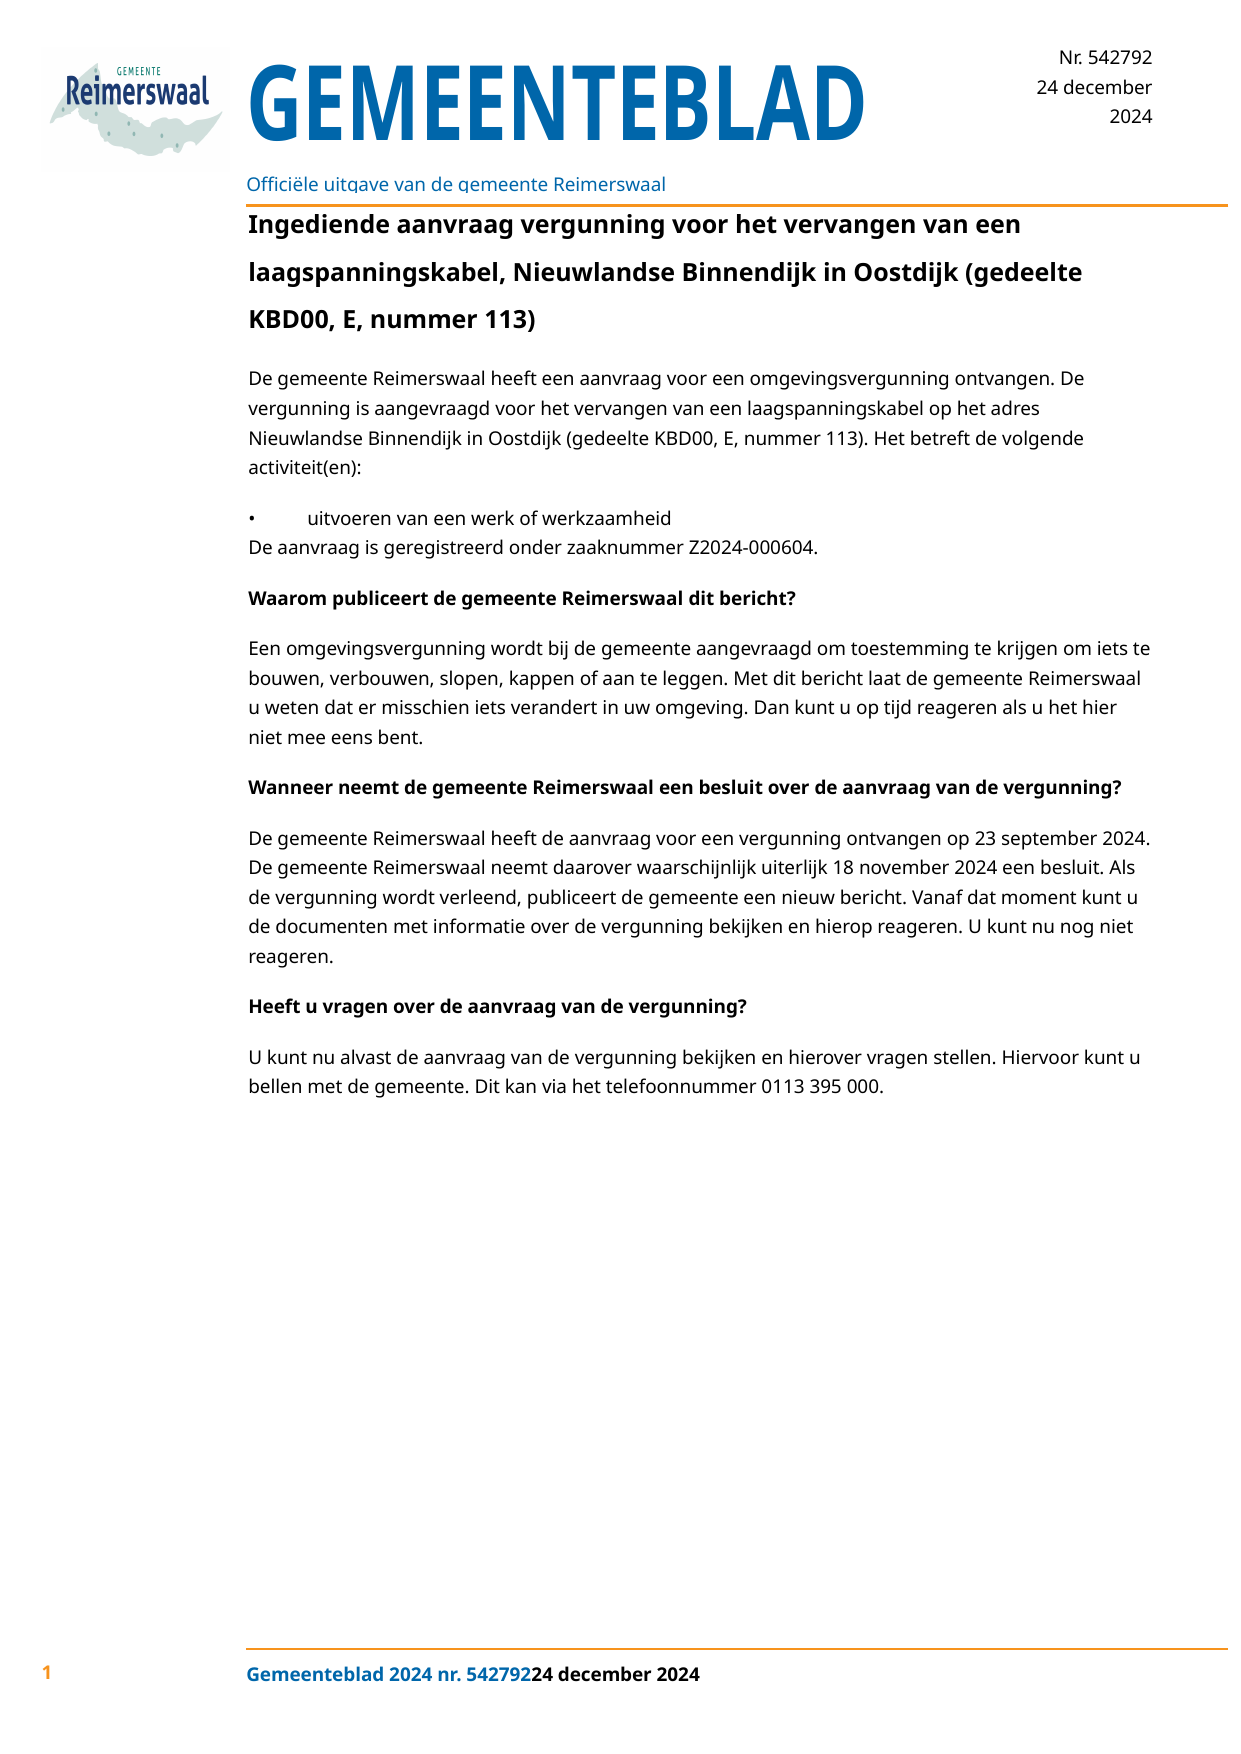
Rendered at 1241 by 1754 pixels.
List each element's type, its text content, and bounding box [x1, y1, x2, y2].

picture [41, 47, 231, 172]
text U kunt nu alvast de aanvraag van de vergunning bekijken en hierover vragen stellen. Hiervoor kunt u bellen met de gemeente. Dit kan via het telefoonnummer 0113 395 000. [248, 1044, 1152, 1099]
text De aanvraag is geregistreerd onder zaaknummer Z2024-000604. [248, 534, 1152, 560]
text Waarom publiceert de gemeente Reimerswaal dit bericht? [248, 585, 1152, 610]
text Wanneer neemt de gemeente Reimerswaal een besluit over de aanvraag van de vergunning? [248, 774, 1152, 800]
text De gemeente Reimerswaal heeft de aanvraag voor een vergunning ontvangen op 23 september 2024. De gemeente Reimerswaal neemt daarover waarschijnlijk uiterlijk 18 november 2024 een besluit. Als de vergunning wordt verleend, publiceert de gemeente een nieuw bericht. Vanaf dat moment kunt u de documenten met informatie over de vergunning bekijken en hierop reageren. U kunt nu nog niet reageren. [248, 825, 1152, 969]
text Een omgevingsvergunning wordt bij de gemeente aangevraagd om toestemming te krijgen om iets te bouwen, verbouwen, slopen, kappen of aan te leggen. Met dit bericht laat de gemeente Reimerswaal u weten dat er misschien iets verandert in uw omgeving. Dan kunt u op tijd reageren als u het hier niet mee eens bent. [248, 635, 1152, 749]
text Ingediende aanvraag vergunning voor het vervangen van een laagspanningskabel, Nieuwlandse Binnendijk in Oostdijk (gedeelte KBD00, E, nummer 113) [248, 207, 1152, 336]
text Heeft u vragen over de aanvraag van de vergunning? [248, 993, 1152, 1019]
text De gemeente Reimerswaal heeft een aanvraag voor een omgevingsvergunning ontvangen. De vergunning is aangevraagd voor het vervangen van een laagspanningskabel op het adres Nieuwlandse Binnendijk in Oostdijk (gedeelte KBD00, E, nummer 113). Het betreft de volgende activiteit(en): [248, 366, 1152, 480]
list uitvoeren van een werk of werkzaamheid [248, 505, 1152, 530]
